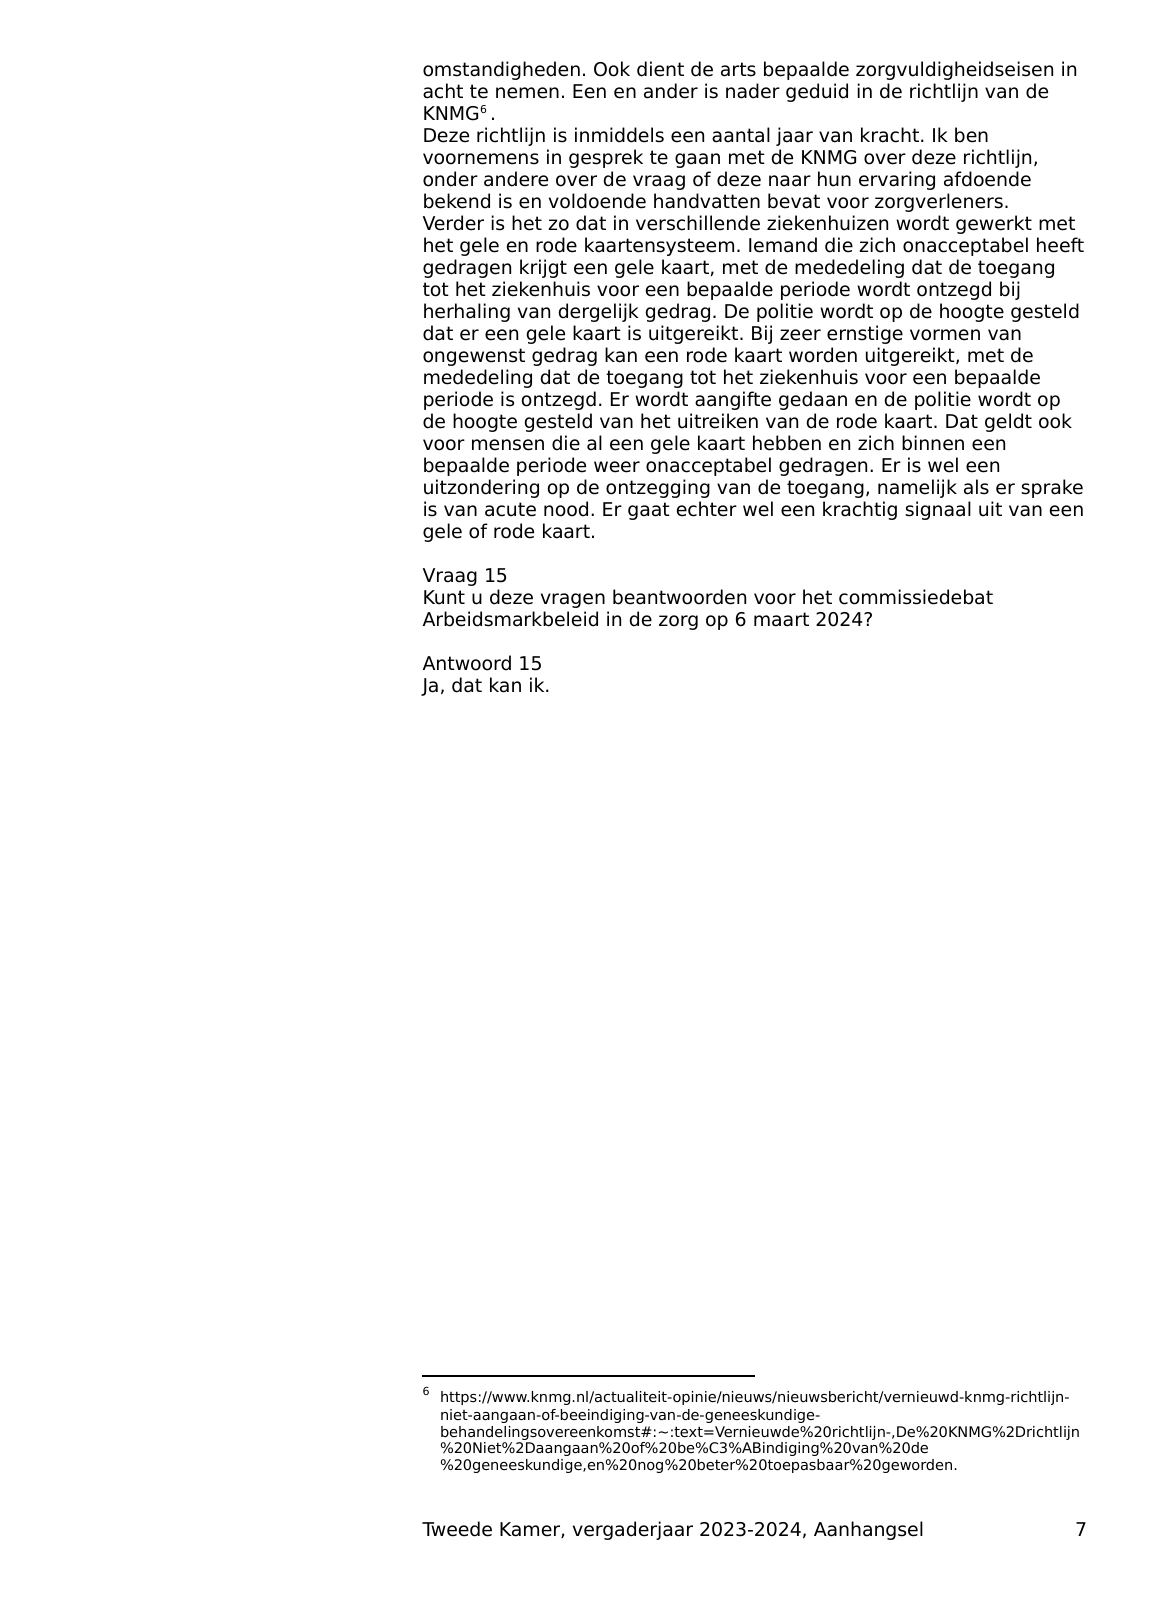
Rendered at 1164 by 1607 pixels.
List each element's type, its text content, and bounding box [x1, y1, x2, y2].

text https://www.knmg.nl/actualiteit-opinie/nieuws/nieuwsbericht/vernieuwd-knmg-richtlijn-niet-aangaan-of-beeindiging-van-de-geneeskundige-behandelingsovereenkomst#:~:text=Vernieuwde%20richtlijn-,De%20KNMG%2Drichtlijn%20Niet%2Daangaan%20of%20be%C3%ABindiging%20van%20de%20geneeskundige,en%20nog%20beter%20toepasbaar%20geworden. [422, 1385, 1087, 1474]
text Antwoord 15 [422, 653, 1087, 675]
text Ja, dat kan ik. [422, 675, 1087, 697]
text Vraag 15 [422, 565, 1087, 587]
text omstandigheden. Ook dient de arts bepaalde zorgvuldigheidseisen in acht te nemen. Een en ander is nader geduid in de richtlijn van de KNMG. [422, 59, 1087, 125]
text Verder is het zo dat in verschillende ziekenhuizen wordt gewerkt met het gele en rode kaartensysteem. Iemand die zich onacceptabel heeft gedragen krijgt een gele kaart, met de mededeling dat de toegang tot het ziekenhuis voor een bepaalde periode wordt ontzegd bij herhaling van dergelijk gedrag. De politie wordt op de hoogte gesteld dat er een gele kaart is uitgereikt. Bij zeer ernstige vormen van ongewenst gedrag kan een rode kaart worden uitgereikt, met de mededeling dat de toegang tot het ziekenhuis voor een bepaalde periode is ontzegd. Er wordt aangifte gedaan en de politie wordt op de hoogte gesteld van het uitreiken van de rode kaart. Dat geldt ook voor mensen die al een gele kaart hebben en zich binnen een bepaalde periode weer onacceptabel gedragen. Er is wel een uitzondering op de ontzegging van de toegang, namelijk als er sprake is van acute nood. Er gaat echter wel een krachtig signaal uit van een gele of rode kaart. [422, 213, 1087, 543]
text Deze richtlijn is inmiddels een aantal jaar van kracht. Ik ben voornemens in gesprek te gaan met de KNMG over deze richtlijn, onder andere over de vraag of deze naar hun ervaring afdoende bekend is en voldoende handvatten bevat voor zorgverleners. [422, 125, 1087, 213]
text Kunt u deze vragen beantwoorden voor het commissiedebat Arbeidsmarkbeleid in de zorg op 6 maart 2024? [422, 587, 1087, 631]
